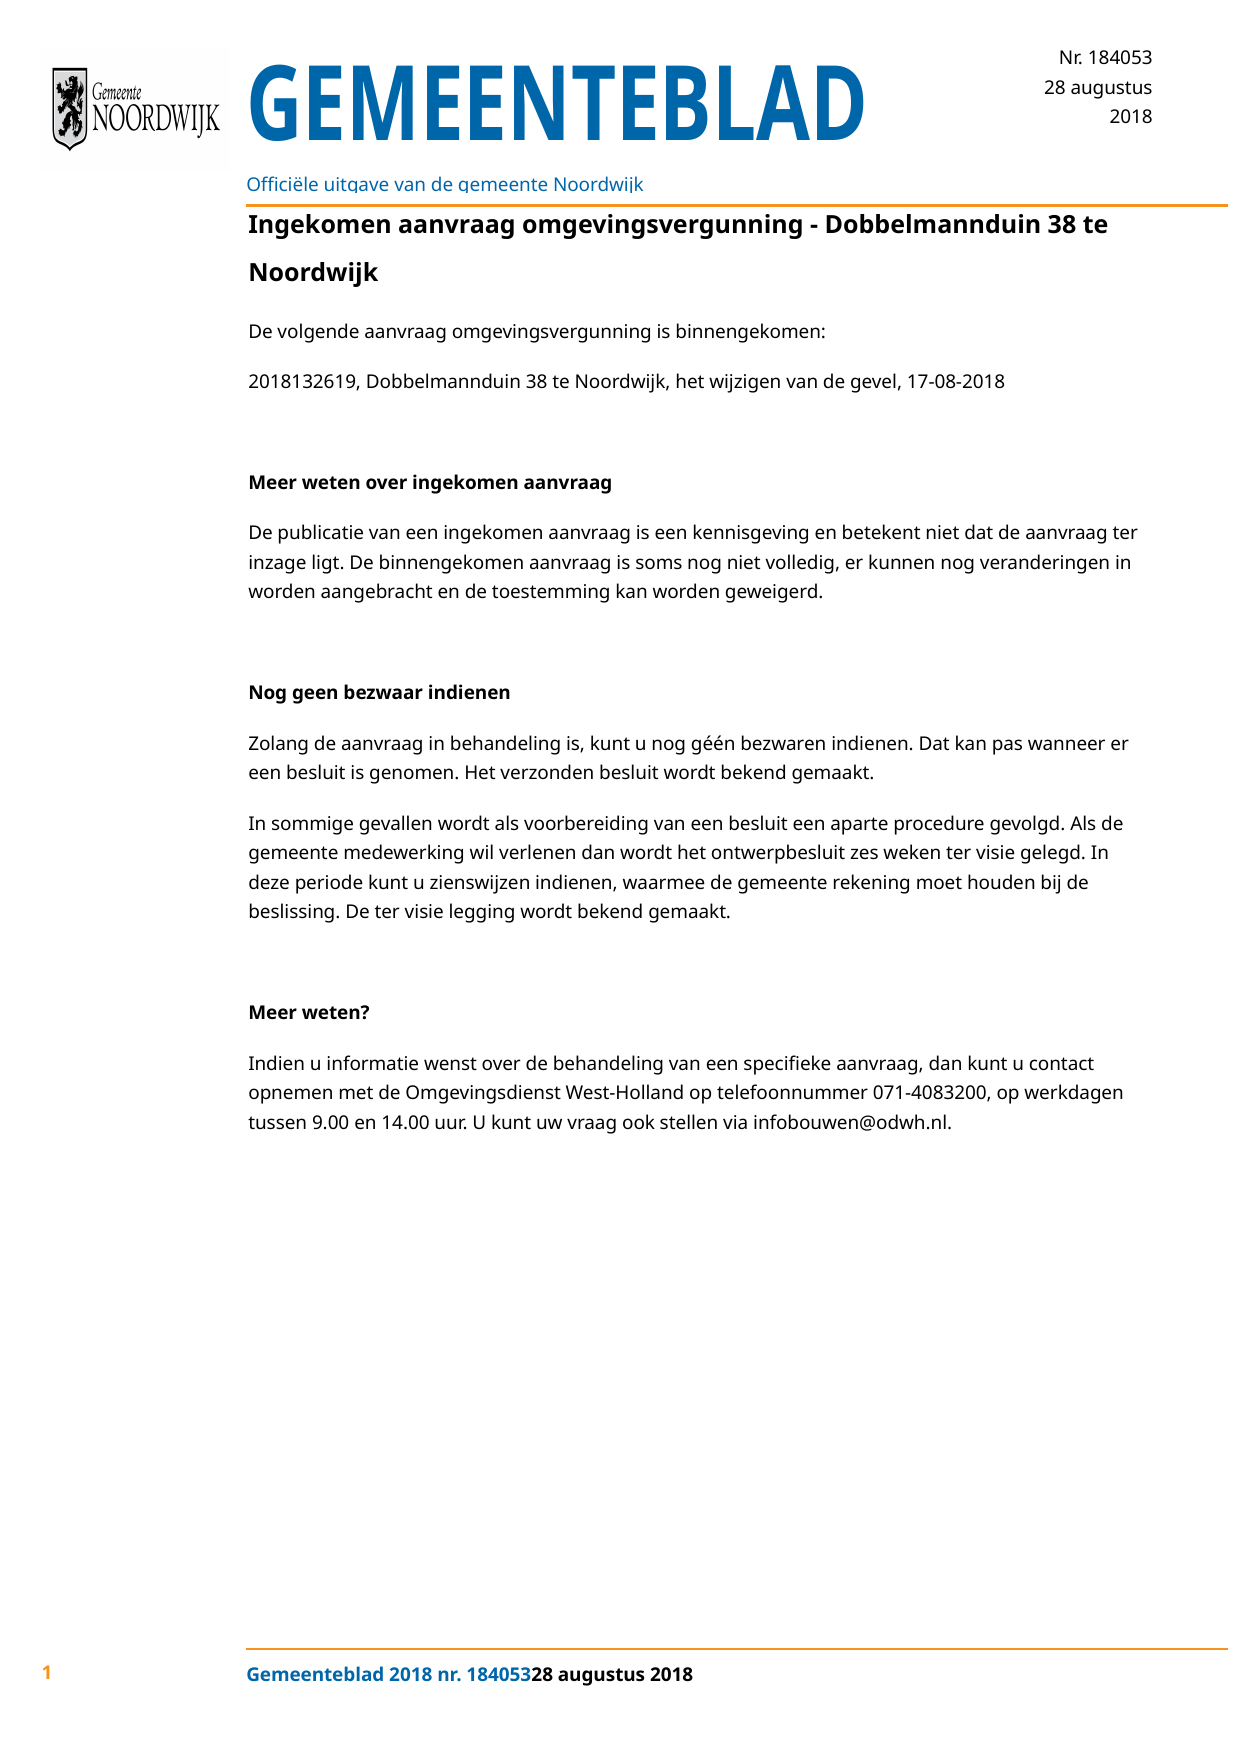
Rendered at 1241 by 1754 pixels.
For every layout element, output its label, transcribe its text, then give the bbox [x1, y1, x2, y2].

text Ingekomen aanvraag omgevingsvergunning - Dobbelmannduin 38 te Noordwijk [248, 207, 1152, 288]
text 2018132619, Dobbelmannduin 38 te Noordwijk, het wijzigen van de gevel, 17-08-2018 [248, 368, 1152, 394]
text De publicatie van een ingekomen aanvraag is een kennisgeving en betekent niet dat de aanvraag ter inzage ligt. De binnengekomen aanvraag is soms nog niet volledig, er kunnen nog veranderingen in worden aangebracht en de toestemming kan worden geweigerd. [248, 519, 1152, 604]
text Meer weten? [248, 999, 1152, 1025]
text In sommige gevallen wordt als voorbereiding van een besluit een aparte procedure gevolgd. Als de gemeente medewerking wil verlenen dan wordt het ontwerpbesluit zes weken ter visie gelegd. In deze periode kunt u zienswijzen indienen, waarmee de gemeente rekening moet houden bij de beslissing. De ter visie legging wordt bekend gemaakt. [248, 810, 1152, 924]
picture [41, 47, 231, 172]
text Nog geen bezwaar indienen [248, 679, 1152, 705]
text Zolang de aanvraag in behandeling is, kunt u nog géén bezwaren indienen. Dat kan pas wanneer er een besluit is genomen. Het verzonden besluit wordt bekend gemaakt. [248, 730, 1152, 785]
text Indien u informatie wenst over de behandeling van een specifieke aanvraag, dan kunt u contact opnemen met de Omgevingsdienst West-Holland op telefoonnummer 071-4083200, op werkdagen tussen 9.00 en 14.00 uur. U kunt uw vraag ook stellen via infobouwen@odwh.nl. [248, 1050, 1152, 1135]
text Meer weten over ingekomen aanvraag [248, 469, 1152, 495]
text De volgende aanvraag omgevingsvergunning is binnengekomen: [248, 318, 1152, 344]
